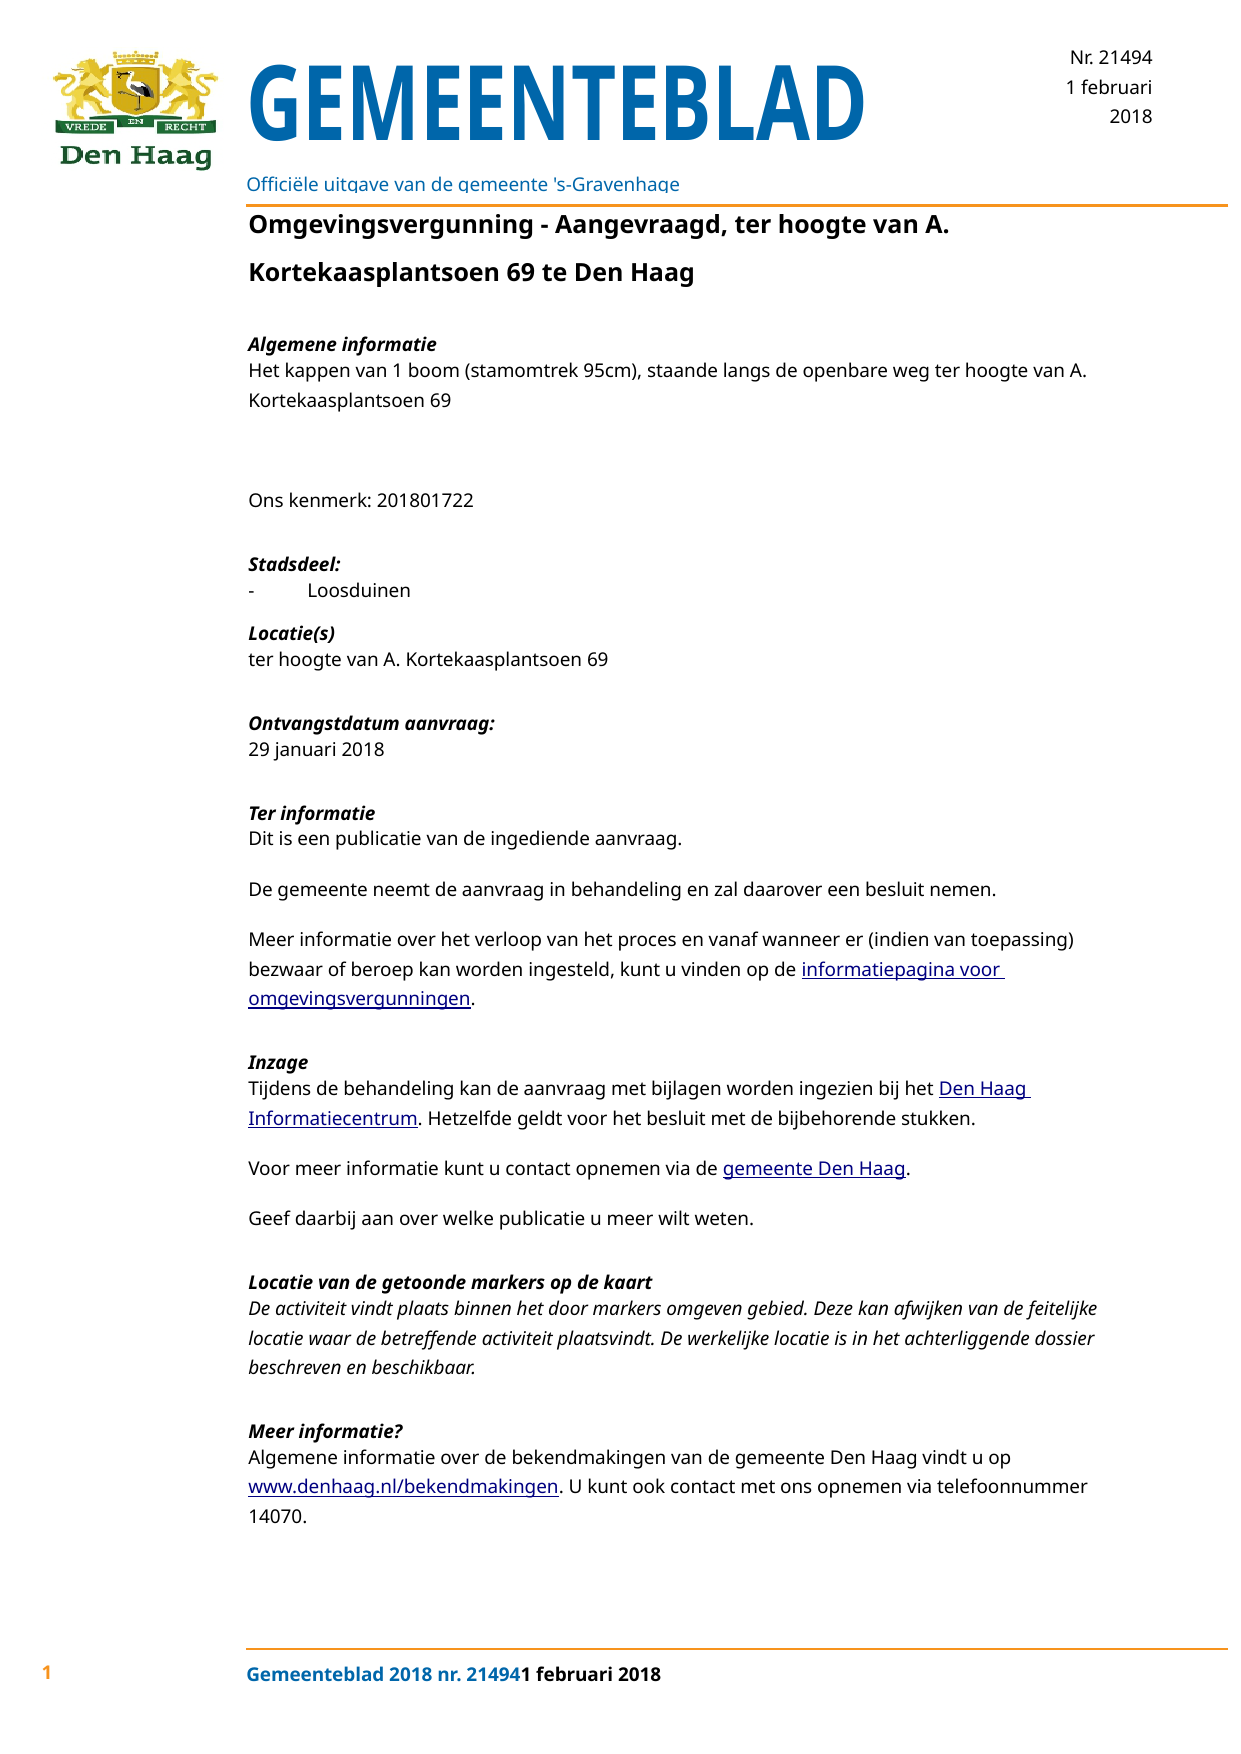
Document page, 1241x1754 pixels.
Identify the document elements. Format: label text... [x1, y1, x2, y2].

text Inzage [248, 1049, 1152, 1075]
text Stadsdeel: [248, 552, 1152, 577]
text Geef daarbij aan over welke publicatie u meer wilt weten. [248, 1206, 1152, 1231]
text Meer informatie over het verloop van het proces en vanaf wanneer er (indien van toepassing) bezwaar of beroep kan worden ingesteld, kunt u vinden op de informatiepagina voor omgevingsvergunningen. [248, 926, 1152, 1011]
picture [41, 47, 231, 172]
text Meer informatie? [248, 1418, 1152, 1444]
text Algemene informatie [248, 331, 1152, 357]
text Het kappen van 1 boom (stamomtrek 95cm), staande langs de openbare weg ter hoogte van A. Kortekaasplantsoen 69 [248, 357, 1152, 412]
text Ter informatie [248, 800, 1152, 826]
text Algemene informatie over de bekendmakingen van de gemeente Den Haag vindt u op www.denhaag.nl/bekendmakingen. U kunt ook contact met ons opnemen via telefoonnummer 14070. [248, 1444, 1152, 1529]
text Locatie van de getoonde markers op de kaart [248, 1269, 1152, 1295]
text Tijdens de behandeling kan de aanvraag met bijlagen worden ingezien bij het Den Haag Informatiecentrum. Hetzelfde geldt voor het besluit met de bijbehorende stukken. [248, 1075, 1152, 1131]
text ter hoogte van A. Kortekaasplantsoen 69 [248, 646, 1152, 672]
text Dit is een publicatie van de ingediende aanvraag. [248, 826, 1152, 851]
text Locatie(s) [248, 620, 1152, 646]
text De gemeente neemt de aanvraag in behandeling en zal daarover een besluit nemen. [248, 876, 1152, 902]
text 29 januari 2018 [248, 736, 1152, 762]
text De activiteit vindt plaats binnen het door markers omgeven gebied. Deze kan afwijken van de feitelijke locatie waar de betreffende activiteit plaatsvindt. De werkelijke locatie is in het achterliggende dossier beschreven en beschikbaar. [248, 1295, 1152, 1380]
text Omgevingsvergunning - Aangevraagd, ter hoogte van A. Kortekaasplantsoen 69 te Den Haag [248, 207, 1152, 288]
text Ons kenmerk: 201801722 [248, 488, 1152, 513]
list Loosduinen [248, 577, 1152, 603]
text Voor meer informatie kunt u contact opnemen via de gemeente Den Haag. [248, 1155, 1152, 1181]
text Ontvangstdatum aanvraag: [248, 710, 1152, 736]
